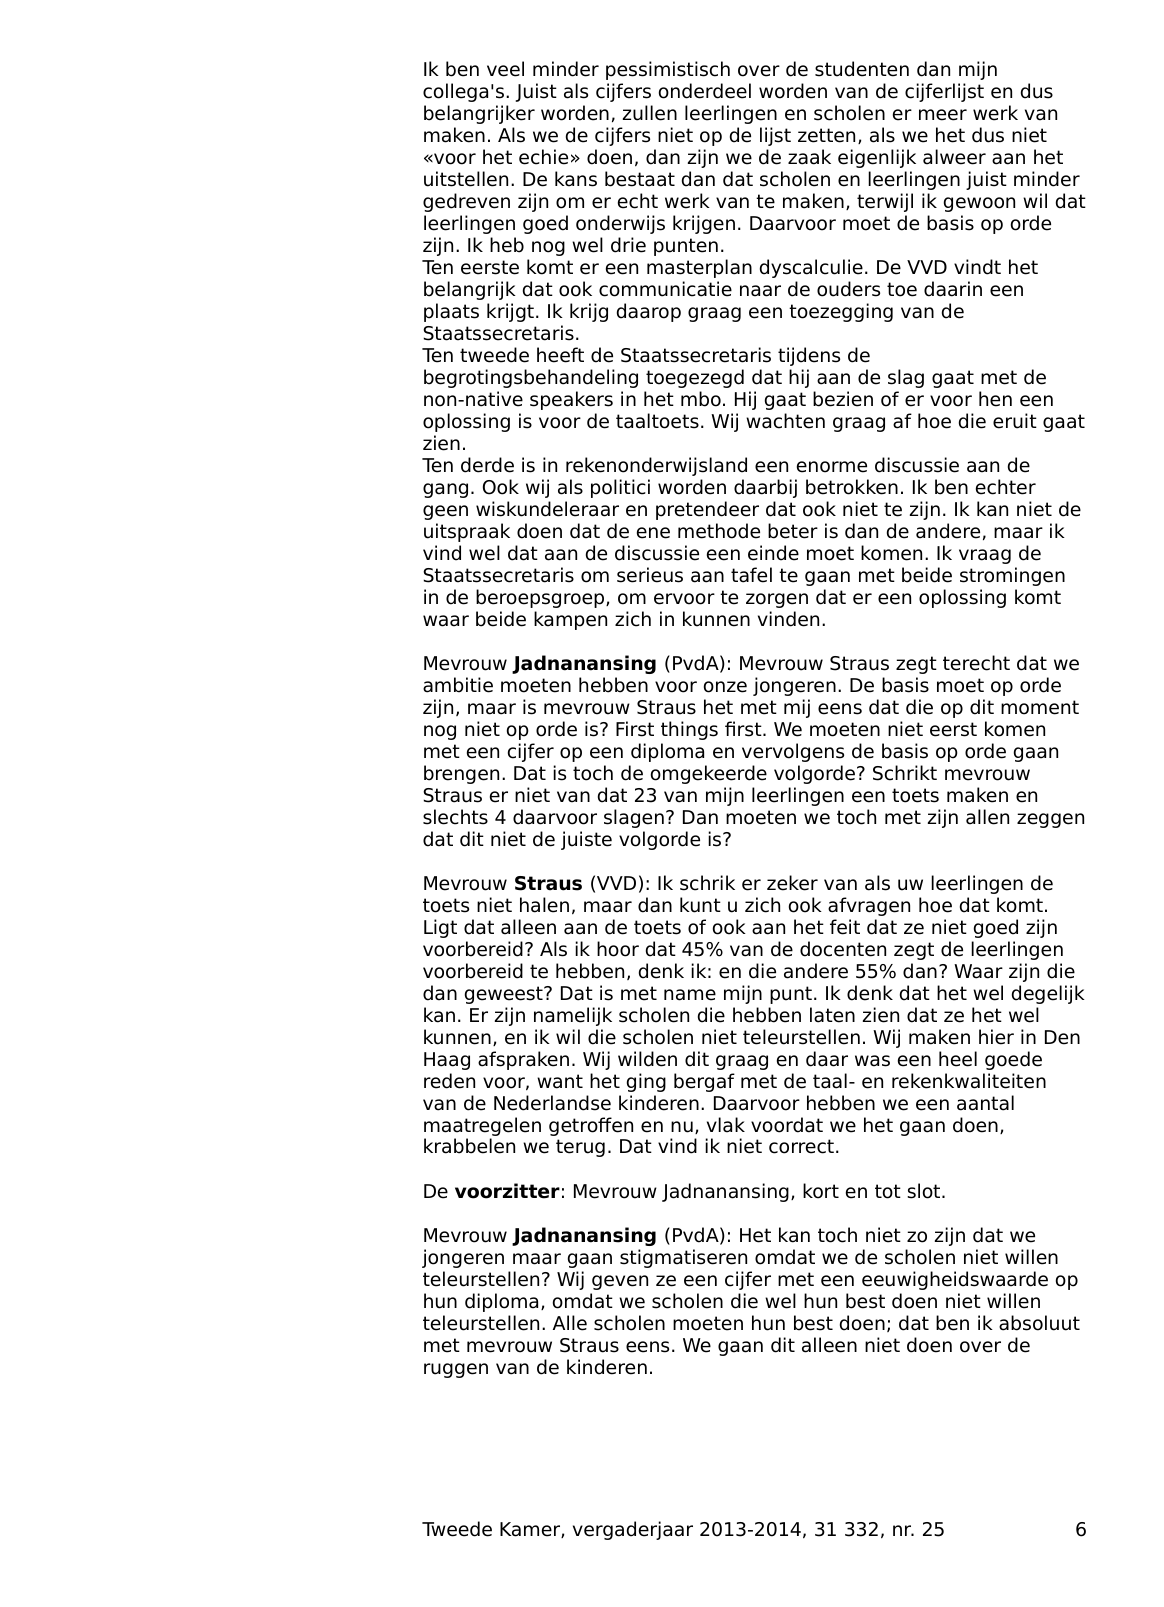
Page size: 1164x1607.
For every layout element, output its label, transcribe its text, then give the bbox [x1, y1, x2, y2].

text Ten derde is in rekenonderwijsland een enorme discussie aan de gang. Ook wij als politici worden daarbij betrokken. Ik ben echter geen wiskundeleraar en pretendeer dat ook niet te zijn. Ik kan niet de uitspraak doen dat de ene methode beter is dan de andere, maar ik vind wel dat aan de discussie een einde moet komen. Ik vraag de Staatssecretaris om serieus aan tafel te gaan met beide stromingen in de beroepsgroep, om ervoor te zorgen dat er een oplossing komt waar beide kampen zich in kunnen vinden. [422, 455, 1087, 631]
text De voorzitter: Mevrouw Jadnanansing, kort en tot slot. [422, 1181, 1087, 1203]
text Ik ben veel minder pessimistisch over de studenten dan mijn collega's. Juist als cijfers onderdeel worden van de cijferlijst en dus belangrijker worden, zullen leerlingen en scholen er meer werk van maken. Als we de cijfers niet op de lijst zetten, als we het dus niet «voor het echie» doen, dan zijn we de zaak eigenlijk alweer aan het uitstellen. De kans bestaat dan dat scholen en leerlingen juist minder gedreven zijn om er echt werk van te maken, terwijl ik gewoon wil dat leerlingen goed onderwijs krijgen. Daarvoor moet de basis op orde zijn. Ik heb nog wel drie punten. [422, 59, 1087, 257]
text Ten tweede heeft de Staatssecretaris tijdens de begrotingsbehandeling toegezegd dat hij aan de slag gaat met de non-native speakers in het mbo. Hij gaat bezien of er voor hen een oplossing is voor de taaltoets. Wij wachten graag af hoe die eruit gaat zien. [422, 345, 1087, 455]
text Ten eerste komt er een masterplan dyscalculie. De VVD vindt het belangrijk dat ook communicatie naar de ouders toe daarin een plaats krijgt. Ik krijg daarop graag een toezegging van de Staatssecretaris. [422, 257, 1087, 345]
text Mevrouw Straus (VVD): Ik schrik er zeker van als uw leerlingen de toets niet halen, maar dan kunt u zich ook afvragen hoe dat komt. Ligt dat alleen aan de toets of ook aan het feit dat ze niet goed zijn voorbereid? Als ik hoor dat 45% van de docenten zegt de leerlingen voorbereid te hebben, denk ik: en die andere 55% dan? Waar zijn die dan geweest? Dat is met name mijn punt. Ik denk dat het wel degelijk kan. Er zijn namelijk scholen die hebben laten zien dat ze het wel kunnen, en ik wil die scholen niet teleurstellen. Wij maken hier in Den Haag afspraken. Wij wilden dit graag en daar was een heel goede reden voor, want het ging bergaf met de taal- en rekenkwaliteiten van de Nederlandse kinderen. Daarvoor hebben we een aantal maatregelen getroffen en nu, vlak voordat we het gaan doen, krabbelen we terug. Dat vind ik niet correct. [422, 873, 1087, 1158]
text Mevrouw Jadnanansing (PvdA): Mevrouw Straus zegt terecht dat we ambitie moeten hebben voor onze jongeren. De basis moet op orde zijn, maar is mevrouw Straus het met mij eens dat die op dit moment nog niet op orde is? First things first. We moeten niet eerst komen met een cijfer op een diploma en vervolgens de basis op orde gaan brengen. Dat is toch de omgekeerde volgorde? Schrikt mevrouw Straus er niet van dat 23 van mijn leerlingen een toets maken en slechts 4 daarvoor slagen? Dan moeten we toch met zijn allen zeggen dat dit niet de juiste volgorde is? [422, 653, 1087, 851]
text Mevrouw Jadnanansing (PvdA): Het kan toch niet zo zijn dat we jongeren maar gaan stigmatiseren omdat we de scholen niet willen teleurstellen? Wij geven ze een cijfer met een eeuwigheidswaarde op hun diploma, omdat we scholen die wel hun best doen niet willen teleurstellen. Alle scholen moeten hun best doen; dat ben ik absoluut met mevrouw Straus eens. We gaan dit alleen niet doen over de ruggen van de kinderen. [422, 1225, 1087, 1379]
